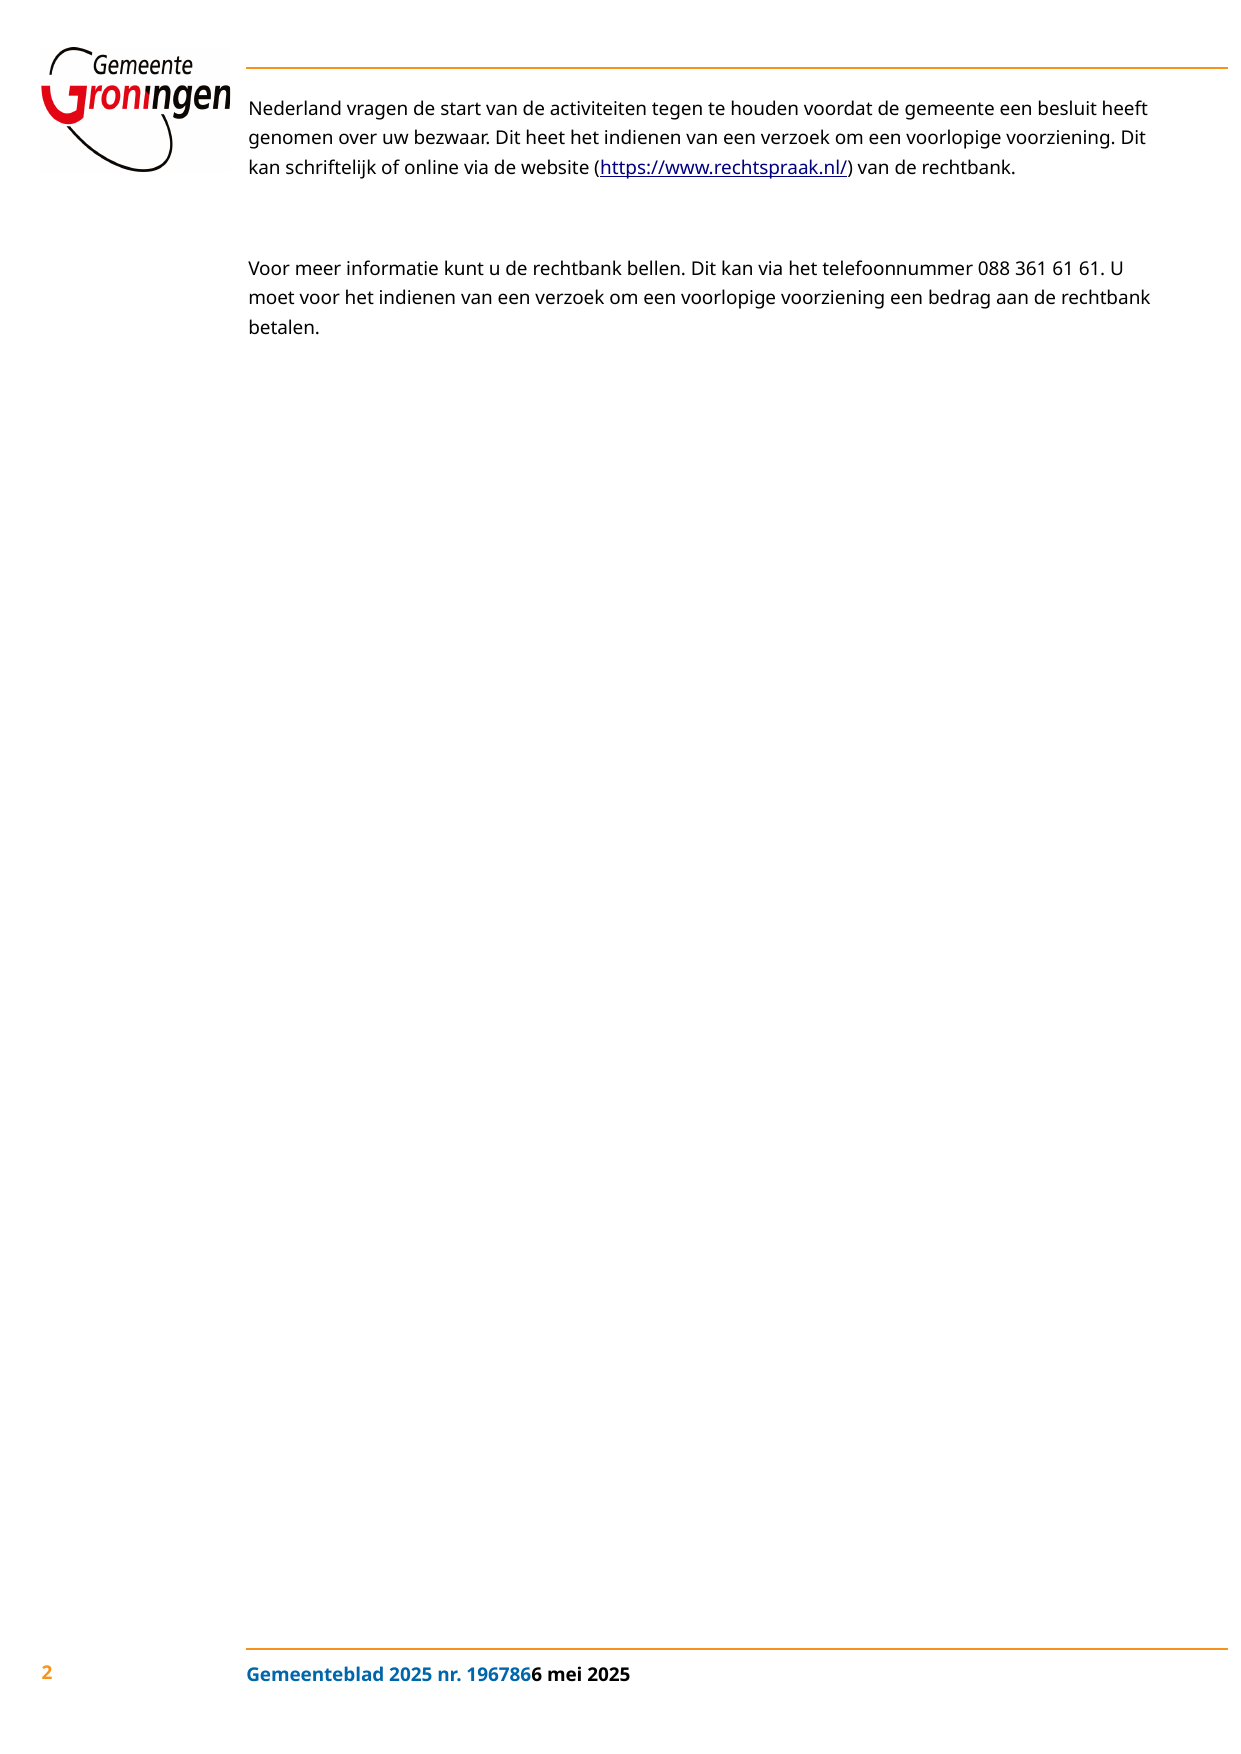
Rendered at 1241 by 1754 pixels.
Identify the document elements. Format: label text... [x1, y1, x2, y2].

text Nederland vragen de start van de activiteiten tegen te houden voordat de gemeente een besluit heeft genomen over uw bezwaar. Dit heet het indienen van een verzoek om een voorlopige voorziening. Dit kan schriftelijk of online via de website (https://www.rechtspraak.nl/) van de rechtbank. [248, 95, 1152, 180]
text Voor meer informatie kunt u de rechtbank bellen. Dit kan via het telefoonnummer 088 361 61 61. U moet voor het indienen van een verzoek om een voorlopige voorziening een bedrag aan de rechtbank betalen. [248, 255, 1152, 340]
picture [41, 47, 231, 172]
